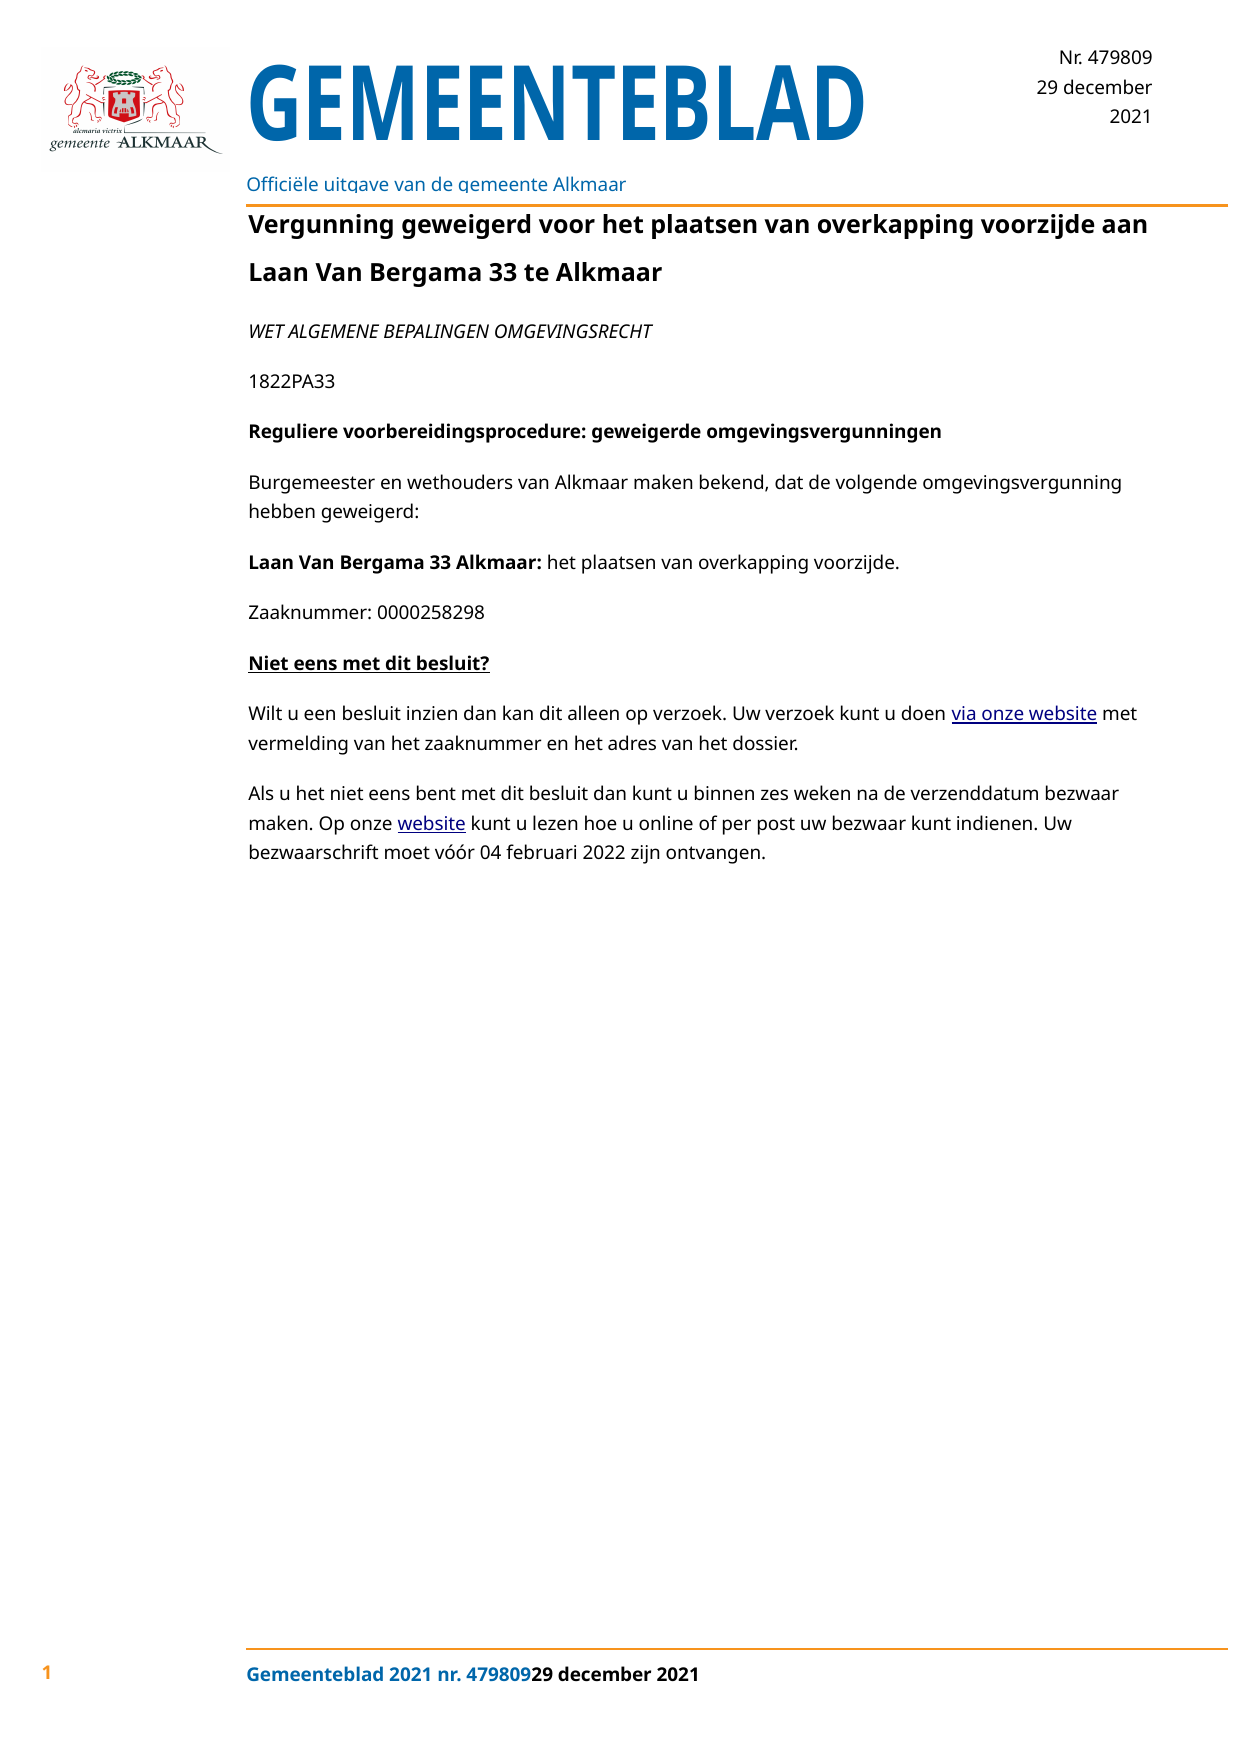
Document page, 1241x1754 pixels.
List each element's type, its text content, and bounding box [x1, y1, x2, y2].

text Reguliere voorbereidingsprocedure: geweigerde omgevingsvergunningen [248, 419, 1152, 444]
text Vergunning geweigerd voor het plaatsen van overkapping voorzijde aan Laan Van Bergama 33 te Alkmaar [248, 207, 1152, 288]
text Als u het niet eens bent met dit besluit dan kunt u binnen zes weken na de verzenddatum bezwaar maken. Op onze website kunt u lezen hoe u online of per post uw bezwaar kunt indienen. Uw bezwaarschrift moet vóór 04 februari 2022 zijn ontvangen. [248, 780, 1152, 865]
text WET ALGEMENE BEPALINGEN OMGEVINGSRECHT [248, 318, 1152, 344]
text Niet eens met dit besluit? [248, 650, 1152, 676]
picture [41, 47, 231, 172]
text Laan Van Bergama 33 Alkmaar: het plaatsen van overkapping voorzijde. [248, 549, 1152, 575]
text Burgemeester en wethouders van Alkmaar maken bekend, dat de volgende omgevingsvergunning hebben geweigerd: [248, 469, 1152, 524]
text Zaaknummer: 0000258298 [248, 599, 1152, 625]
text 1822PA33 [248, 368, 1152, 394]
text Wilt u een besluit inzien dan kan dit alleen op verzoek. Uw verzoek kunt u doen via onze website met vermelding van het zaaknummer en het adres van het dossier. [248, 700, 1152, 756]
